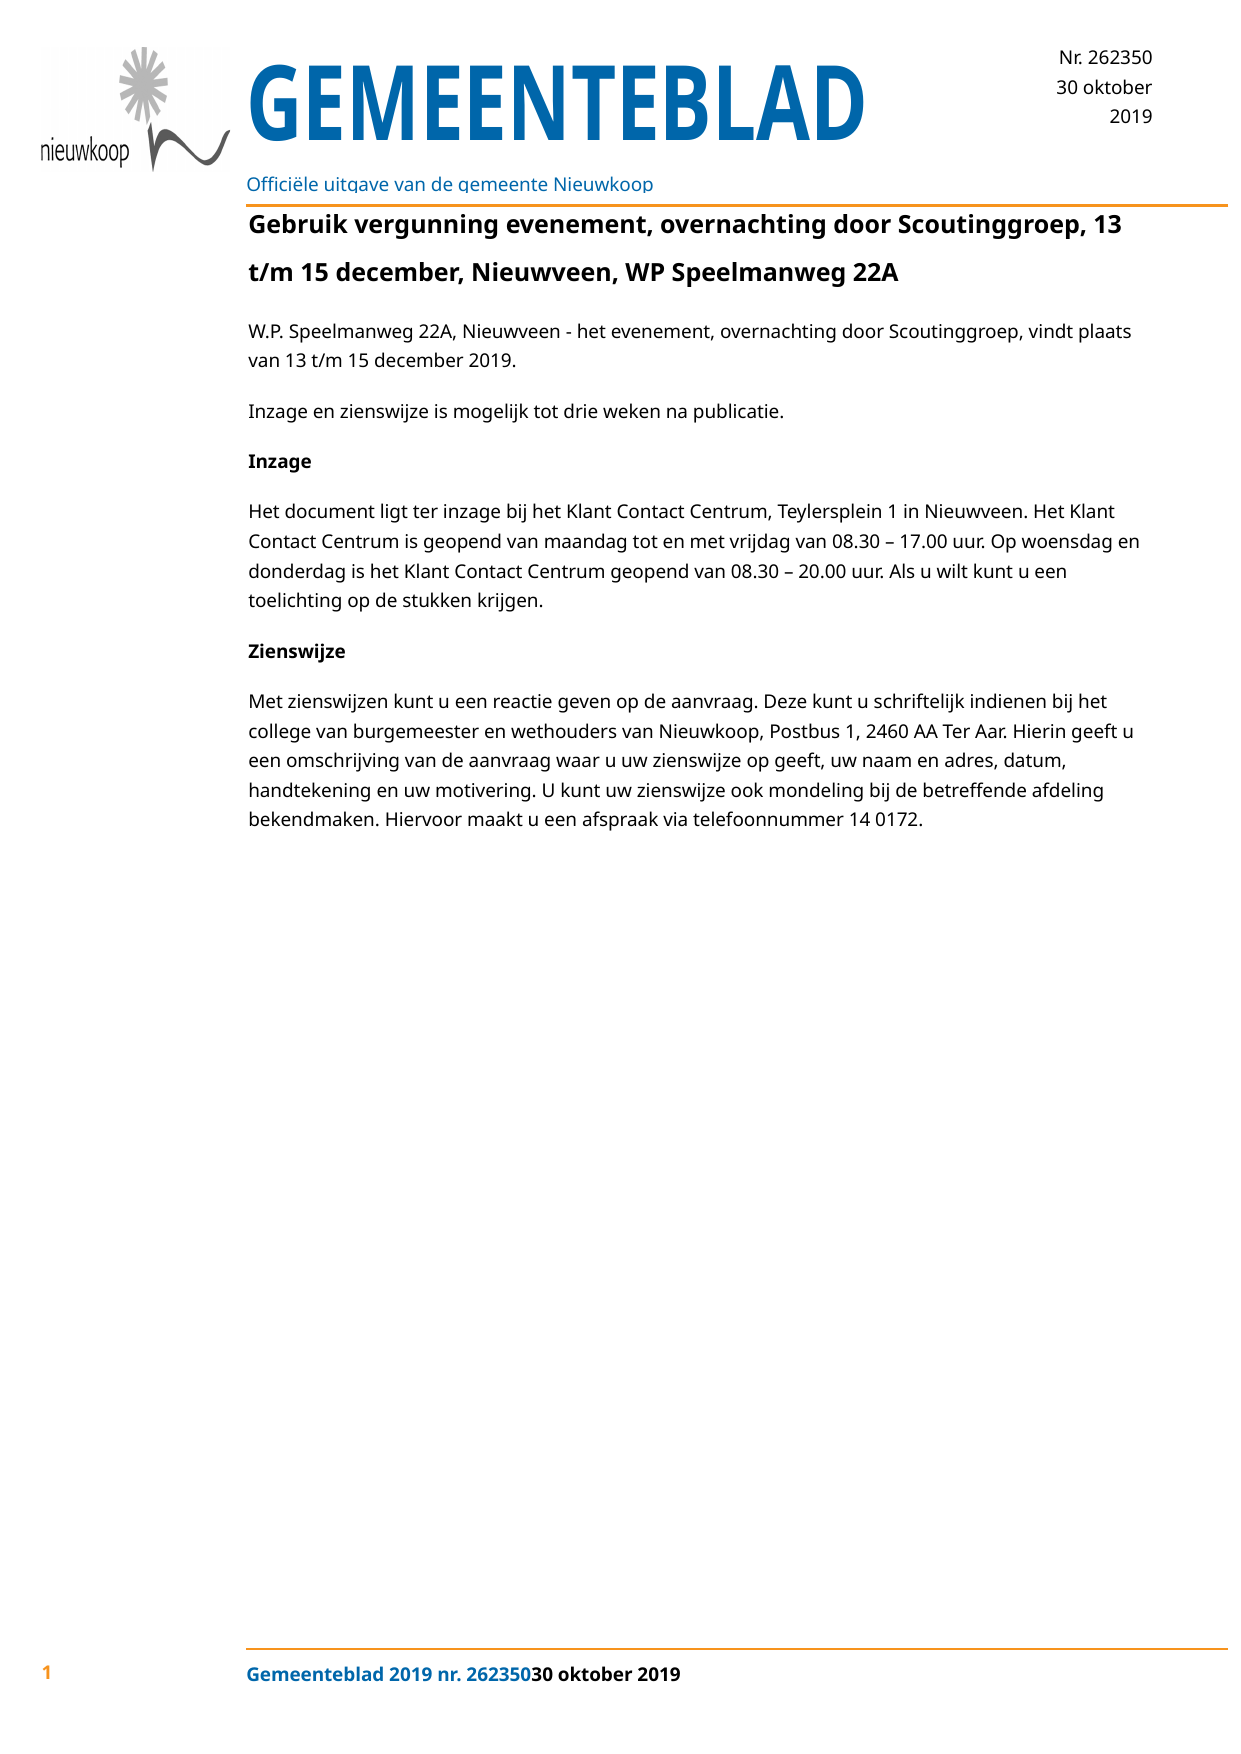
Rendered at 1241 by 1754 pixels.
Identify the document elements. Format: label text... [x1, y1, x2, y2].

text Met zienswijzen kunt u een reactie geven op de aanvraag. Deze kunt u schriftelijk indienen bij het college van burgemeester en wethouders van Nieuwkoop, Postbus 1, 2460 AA Ter Aar. Hierin geeft u een omschrijving van de aanvraag waar u uw zienswijze op geeft, uw naam en adres, datum, handtekening en uw motivering. U kunt uw zienswijze ook mondeling bij de betreffende afdeling bekendmaken. Hiervoor maakt u een afspraak via telefoonnummer 14 0172. [248, 688, 1152, 832]
text Inzage en zienswijze is mogelijk tot drie weken na publicatie. [248, 398, 1152, 424]
text W.P. Speelmanweg 22A, Nieuwveen - het evenement, overnachting door Scoutinggroep, vindt plaats van 13 t/m 15 december 2019. [248, 318, 1152, 373]
text Gebruik vergunning evenement, overnachting door Scoutinggroep, 13 t/m 15 december, Nieuwveen, WP Speelmanweg 22A [248, 207, 1152, 288]
text Het document ligt ter inzage bij het Klant Contact Centrum, Teylersplein 1 in Nieuwveen. Het Klant Contact Centrum is geopend van maandag tot en met vrijdag van 08.30 – 17.00 uur. Op woensdag en donderdag is het Klant Contact Centrum geopend van 08.30 – 20.00 uur. Als u wilt kunt u een toelichting op de stukken krijgen. [248, 499, 1152, 613]
picture [41, 47, 231, 172]
text Zienswijze [248, 638, 1152, 664]
text Inzage [248, 448, 1152, 474]
